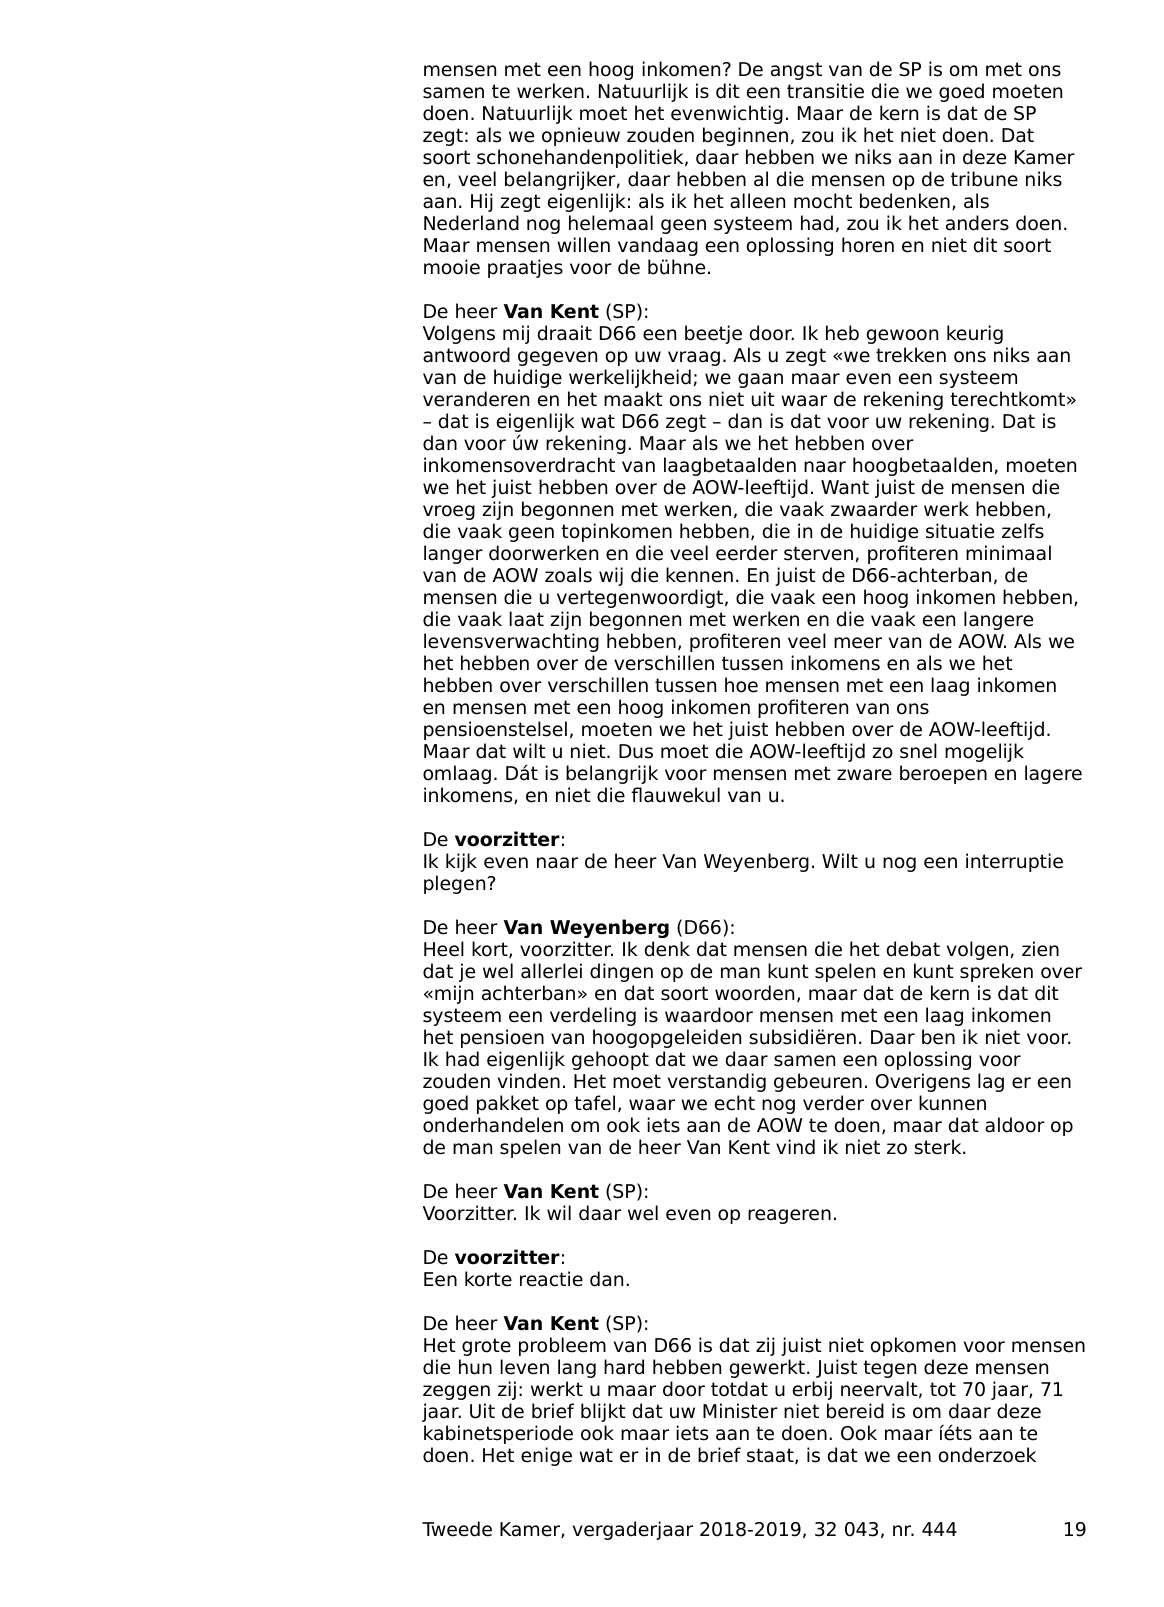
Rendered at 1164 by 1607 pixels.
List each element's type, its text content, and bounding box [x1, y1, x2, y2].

text Een korte reactie dan. [422, 1269, 1087, 1291]
text De voorzitter: [422, 1247, 1087, 1269]
text De heer Van Weyenberg (D66): [422, 917, 1087, 939]
text De heer Van Kent (SP): [422, 1181, 1087, 1203]
text De heer Van Kent (SP): [422, 301, 1087, 323]
text Heel kort, voorzitter. Ik denk dat mensen die het debat volgen, zien dat je wel allerlei dingen op de man kunt spelen en kunt spreken over «mijn achterban» en dat soort woorden, maar dat de kern is dat dit systeem een verdeling is waardoor mensen met een laag inkomen het pensioen van hoogopgeleiden subsidiëren. Daar ben ik niet voor. Ik had eigenlijk gehoopt dat we daar samen een oplossing voor zouden vinden. Het moet verstandig gebeuren. Overigens lag er een goed pakket op tafel, waar we echt nog verder over kunnen onderhandelen om ook iets aan de AOW te doen, maar dat aldoor op de man spelen van de heer Van Kent vind ik niet zo sterk. [422, 939, 1087, 1159]
text Volgens mij draait D66 een beetje door. Ik heb gewoon keurig antwoord gegeven op uw vraag. Als u zegt «we trekken ons niks aan van de huidige werkelijkheid; we gaan maar even een systeem veranderen en het maakt ons niet uit waar de rekening terechtkomt» – dat is eigenlijk wat D66 zegt – dan is dat voor uw rekening. Dat is dan voor úw rekening. Maar als we het hebben over inkomensoverdracht van laagbetaalden naar hoogbetaalden, moeten we het juist hebben over de AOW-leeftijd. Want juist de mensen die vroeg zijn begonnen met werken, die vaak zwaarder werk hebben, die vaak geen topinkomen hebben, die in de huidige situatie zelfs langer doorwerken en die veel eerder sterven, profiteren minimaal van de AOW zoals wij die kennen. En juist de D66-achterban, de mensen die u vertegenwoordigt, die vaak een hoog inkomen hebben, die vaak laat zijn begonnen met werken en die vaak een langere levensverwachting hebben, profiteren veel meer van de AOW. Als we het hebben over de verschillen tussen inkomens en als we het hebben over verschillen tussen hoe mensen met een laag inkomen en mensen met een hoog inkomen profiteren van ons pensioenstelsel, moeten we het juist hebben over de AOW-leeftijd. Maar dat wilt u niet. Dus moet die AOW-leeftijd zo snel mogelijk omlaag. Dát is belangrijk voor mensen met zware beroepen en lagere inkomens, en niet die flauwekul van u. [422, 323, 1087, 807]
text Voorzitter. Ik wil daar wel even op reageren. [422, 1203, 1087, 1225]
text Ik kijk even naar de heer Van Weyenberg. Wilt u nog een interruptie plegen? [422, 851, 1087, 895]
text Het grote probleem van D66 is dat zij juist niet opkomen voor mensen die hun leven lang hard hebben gewerkt. Juist tegen deze mensen zeggen zij: werkt u maar door totdat u erbij neervalt, tot 70 jaar, 71 jaar. Uit de brief blijkt dat uw Minister niet bereid is om daar deze kabinetsperiode ook maar iets aan te doen. Ook maar íéts aan te doen. Het enige wat er in de brief staat, is dat we een onderzoek [422, 1335, 1087, 1467]
text De heer Van Kent (SP): [422, 1313, 1087, 1335]
text De voorzitter: [422, 829, 1087, 851]
text mensen met een hoog inkomen? De angst van de SP is om met ons samen te werken. Natuurlijk is dit een transitie die we goed moeten doen. Natuurlijk moet het evenwichtig. Maar de kern is dat de SP zegt: als we opnieuw zouden beginnen, zou ik het niet doen. Dat soort schonehandenpolitiek, daar hebben we niks aan in deze Kamer en, veel belangrijker, daar hebben al die mensen op de tribune niks aan. Hij zegt eigenlijk: als ik het alleen mocht bedenken, als Nederland nog helemaal geen systeem had, zou ik het anders doen. Maar mensen willen vandaag een oplossing horen en niet dit soort mooie praatjes voor de bühne. [422, 59, 1087, 279]
